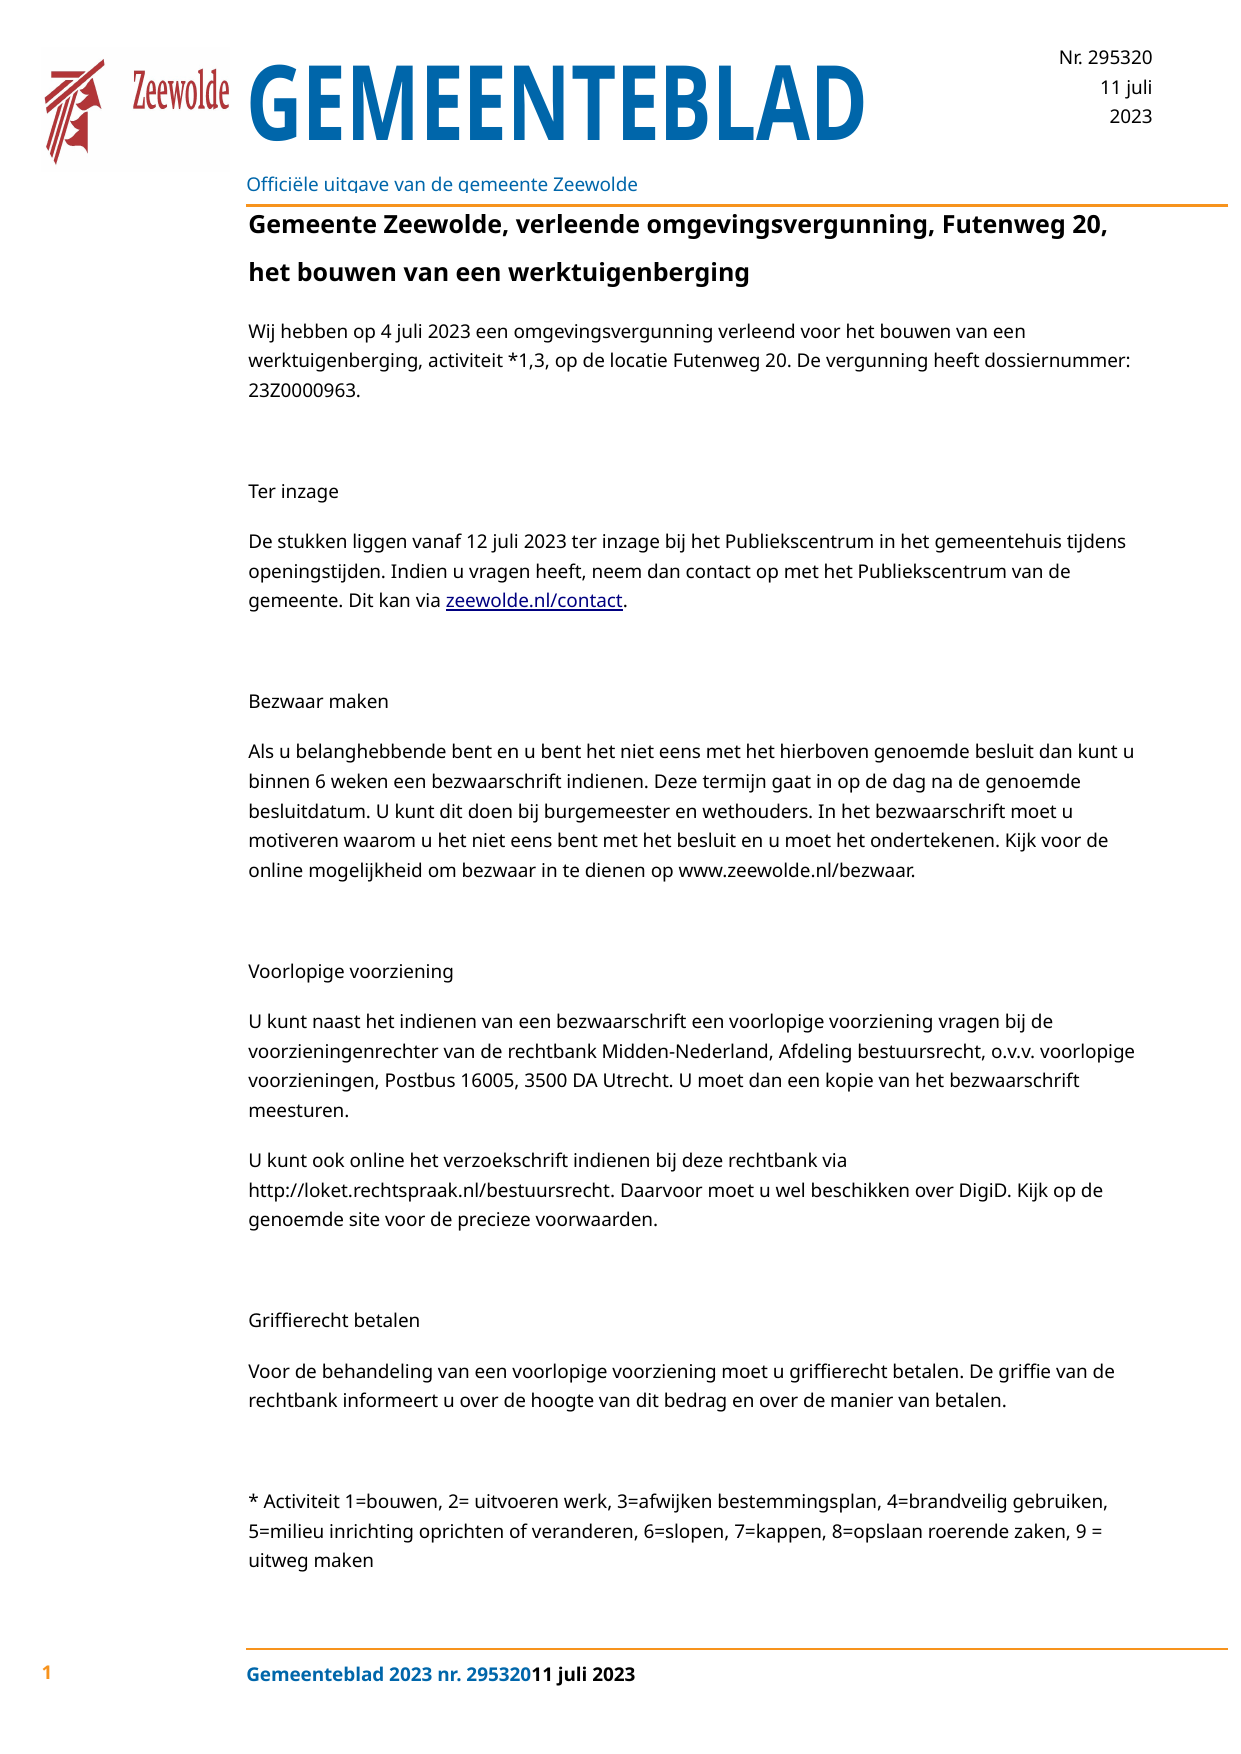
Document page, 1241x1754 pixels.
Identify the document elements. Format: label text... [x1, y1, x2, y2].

text U kunt naast het indienen van een bezwaarschrift een voorlopige voorziening vragen bij de voorzieningenrechter van de rechtbank Midden-Nederland, Afdeling bestuursrecht, o.v.v. voorlopige voorzieningen, Postbus 16005, 3500 DA Utrecht. U moet dan een kopie van het bezwaarschrift meesturen. [248, 1008, 1152, 1123]
text Voorlopige voorziening [248, 958, 1152, 984]
text Gemeente Zeewolde, verleende omgevingsvergunning, Futenweg 20, het bouwen van een werktuigenberging [248, 207, 1152, 288]
text * Activiteit 1=bouwen, 2= uitvoeren werk, 3=afwijken bestemmingsplan, 4=brandveilig gebruiken, 5=milieu inrichting oprichten of veranderen, 6=slopen, 7=kappen, 8=opslaan roerende zaken, 9 = uitweg maken [248, 1488, 1152, 1573]
text Ter inzage [248, 478, 1152, 504]
text U kunt ook online het verzoekschrift indienen bij deze rechtbank via http://loket.rechtspraak.nl/bestuursrecht. Daarvoor moet u wel beschikken over DigiD. Kijk op de genoemde site voor de precieze voorwaarden. [248, 1147, 1152, 1232]
picture [41, 47, 231, 172]
text De stukken liggen vanaf 12 juli 2023 ter inzage bij het Publiekscentrum in het gemeentehuis tijdens openingstijden. Indien u vragen heeft, neem dan contact op met het Publiekscentrum van de gemeente. Dit kan via zeewolde.nl/contact. [248, 528, 1152, 613]
text Griffierecht betalen [248, 1307, 1152, 1333]
text Als u belanghebbende bent en u bent het niet eens met het hierboven genoemde besluit dan kunt u binnen 6 weken een bezwaarschrift indienen. Deze termijn gaat in op de dag na de genoemde besluitdatum. U kunt dit doen bij burgemeester en wethouders. In het bezwaarschrift moet u motiveren waarom u het niet eens bent met het besluit en u moet het ondertekenen. Kijk voor de online mogelijkheid om bezwaar in te dienen op www.zeewolde.nl/bezwaar. [248, 739, 1152, 883]
text Voor de behandeling van een voorlopige voorziening moet u griffierecht betalen. De griffie van de rechtbank informeert u over de hoogte van dit bedrag en over de manier van betalen. [248, 1358, 1152, 1413]
text Wij hebben op 4 juli 2023 een omgevingsvergunning verleend voor het bouwen van een werktuigenberging, activiteit *1,3, op de locatie Futenweg 20. De vergunning heeft dossiernummer: 23Z0000963. [248, 318, 1152, 403]
text Bezwaar maken [248, 688, 1152, 714]
